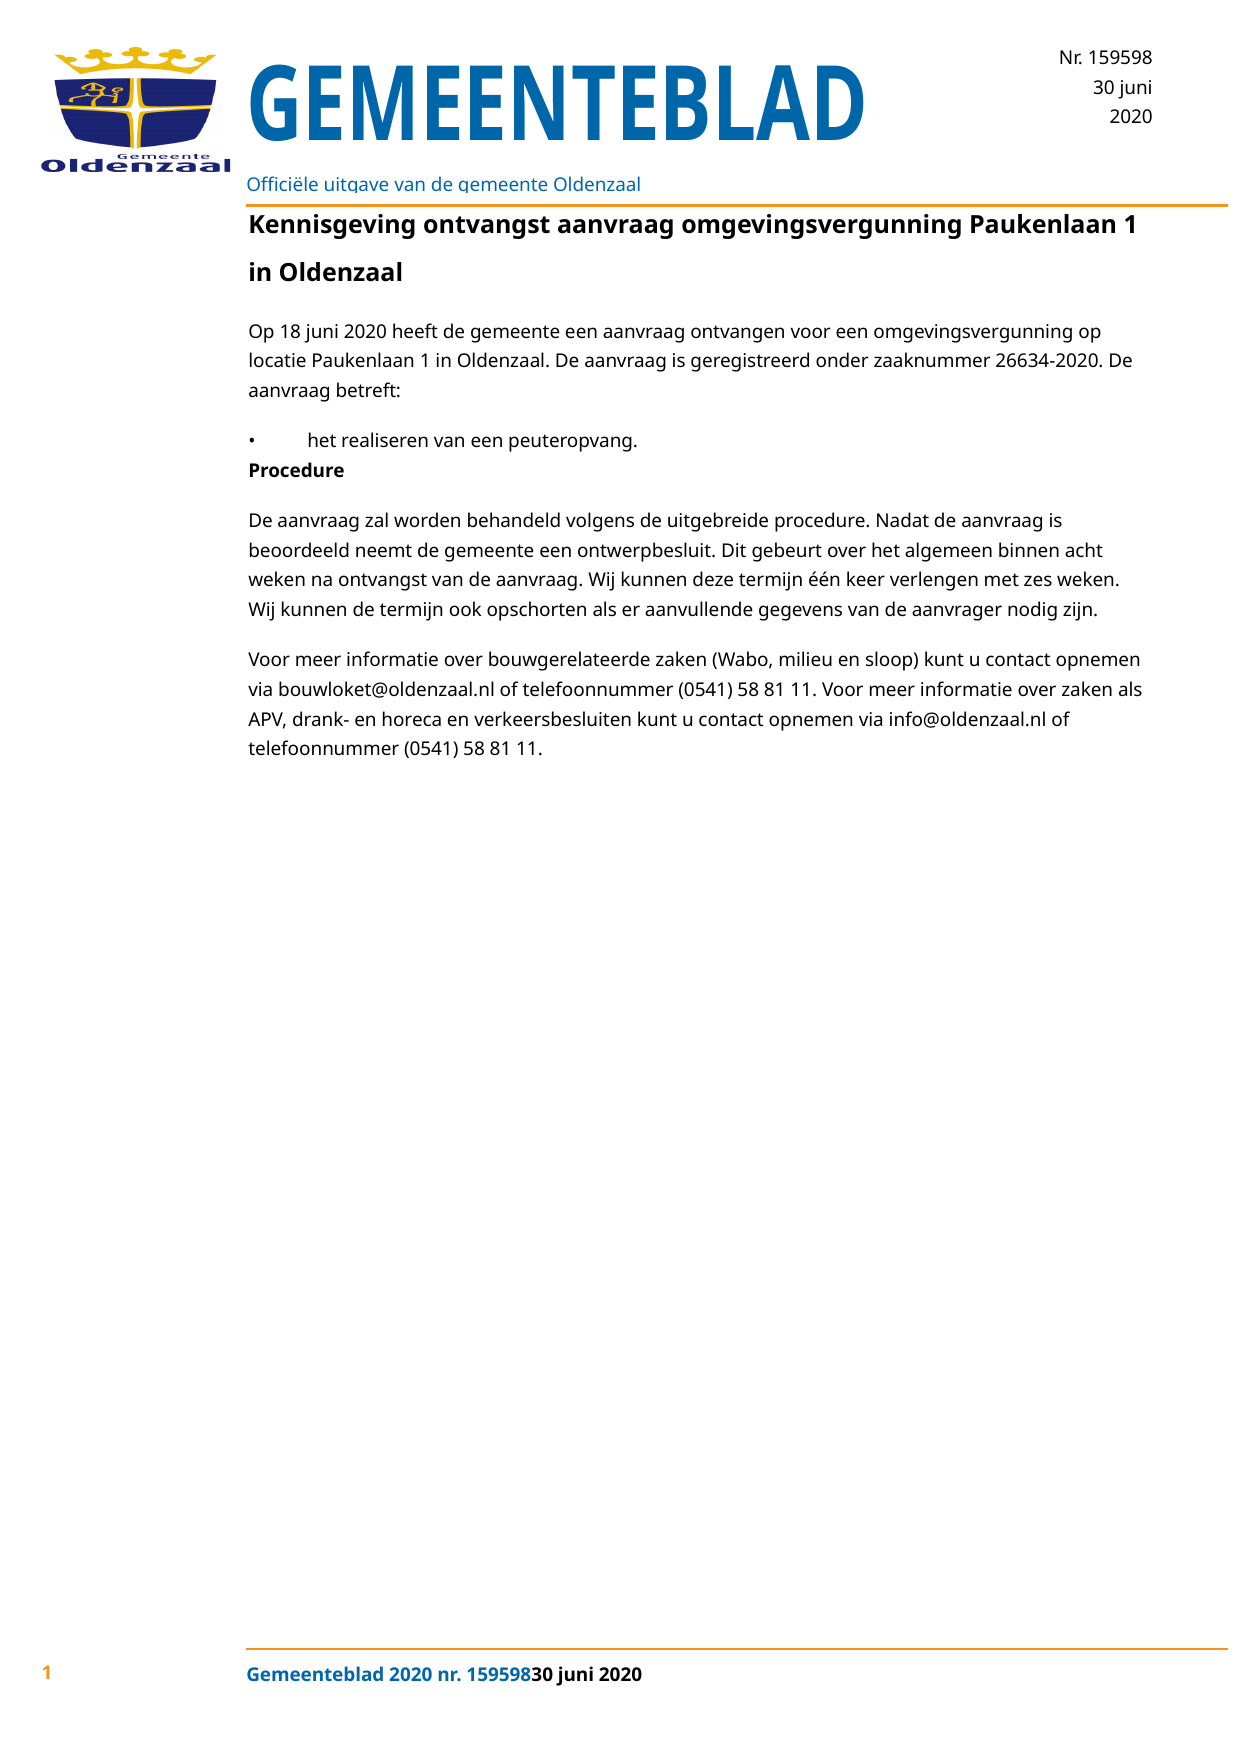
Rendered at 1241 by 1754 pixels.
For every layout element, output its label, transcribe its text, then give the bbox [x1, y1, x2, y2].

picture [41, 47, 231, 172]
list het realiseren van een peuteropvang. [248, 427, 1152, 453]
text Kennisgeving ontvangst aanvraag omgevingsvergunning Paukenlaan 1 in Oldenzaal [248, 207, 1152, 288]
text Procedure [248, 457, 1152, 483]
text De aanvraag zal worden behandeld volgens de uitgebreide procedure. Nadat de aanvraag is beoordeeld neemt de gemeente een ontwerpbesluit. Dit gebeurt over het algemeen binnen acht weken na ontvangst van de aanvraag. Wij kunnen deze termijn één keer verlengen met zes weken. Wij kunnen de termijn ook opschorten als er aanvullende gegevens van de aanvrager nodig zijn. [248, 507, 1152, 622]
text Op 18 juni 2020 heeft de gemeente een aanvraag ontvangen voor een omgevingsvergunning op locatie Paukenlaan 1 in Oldenzaal. De aanvraag is geregistreerd onder zaaknummer 26634-2020. De aanvraag betreft: [248, 318, 1152, 403]
text Voor meer informatie over bouwgerelateerde zaken (Wabo, milieu en sloop) kunt u contact opnemen via bouwloket@oldenzaal.nl of telefoonnummer (0541) 58 81 11. Voor meer informatie over zaken als APV, drank- en horeca en verkeersbesluiten kunt u contact opnemen via info@oldenzaal.nl of telefoonnummer (0541) 58 81 11. [248, 647, 1152, 761]
